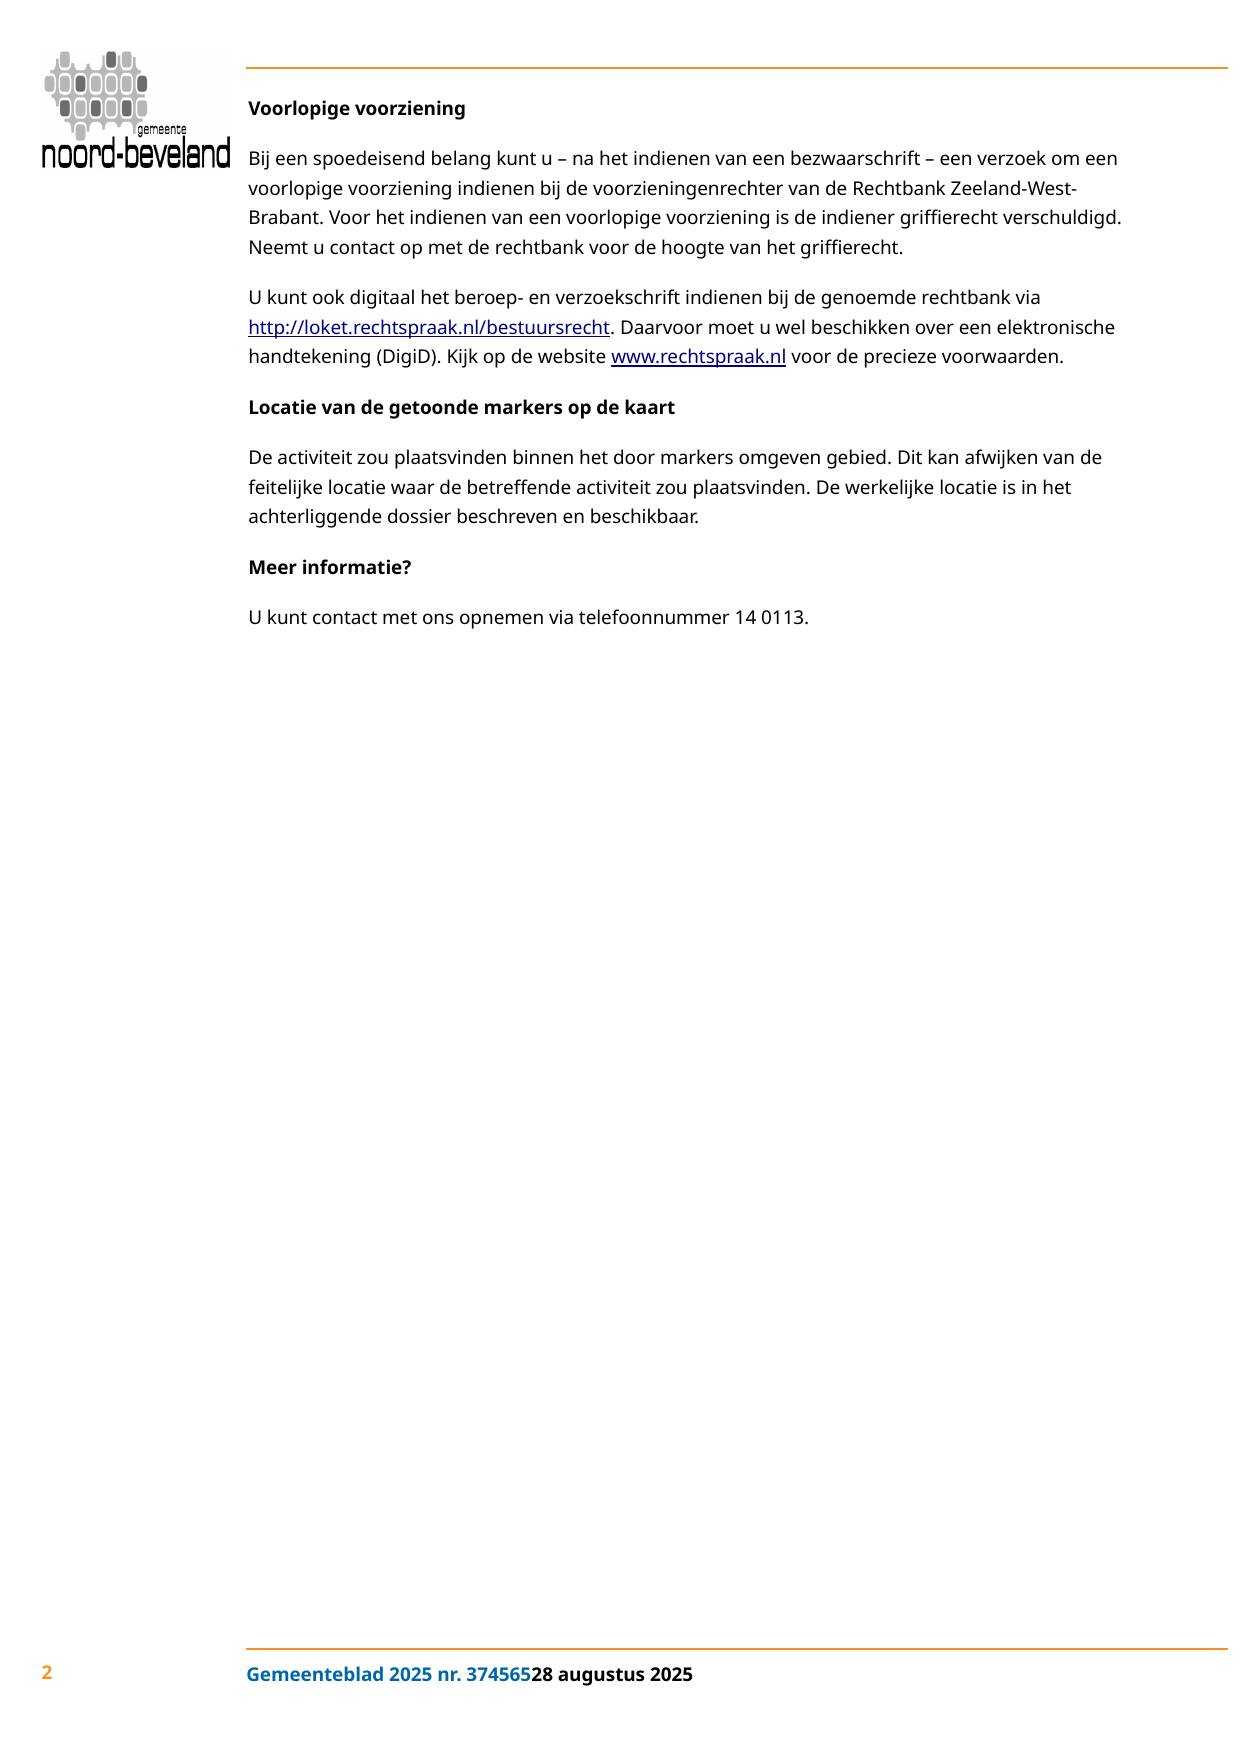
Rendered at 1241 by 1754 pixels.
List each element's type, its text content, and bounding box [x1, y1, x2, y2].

text U kunt contact met ons opnemen via telefoonnummer 14 0113. [248, 604, 1152, 630]
text Meer informatie? [248, 554, 1152, 580]
text U kunt ook digitaal het beroep- en verzoekschrift indienen bij de genoemde rechtbank via http://loket.rechtspraak.nl/bestuursrecht. Daarvoor moet u wel beschikken over een elektronische handtekening (DigiD). Kijk op de website www.rechtspraak.nl voor de precieze voorwaarden. [248, 284, 1152, 369]
text Voorlopige voorziening [248, 95, 1152, 121]
text De activiteit zou plaatsvinden binnen het door markers omgeven gebied. Dit kan afwijken van de feitelijke locatie waar de betreffende activiteit zou plaatsvinden. De werkelijke locatie is in het achterliggende dossier beschreven en beschikbaar. [248, 444, 1152, 529]
text Locatie van de getoonde markers op de kaart [248, 394, 1152, 420]
picture [41, 47, 231, 172]
text Bij een spoedeisend belang kunt u – na het indienen van een bezwaarschrift – een verzoek om een voorlopige voorziening indienen bij de voorzieningenrechter van de Rechtbank Zeeland-West-Brabant. Voor het indienen van een voorlopige voorziening is de indiener griffierecht verschuldigd. Neemt u contact op met de rechtbank voor de hoogte van het griffierecht. [248, 145, 1152, 260]
